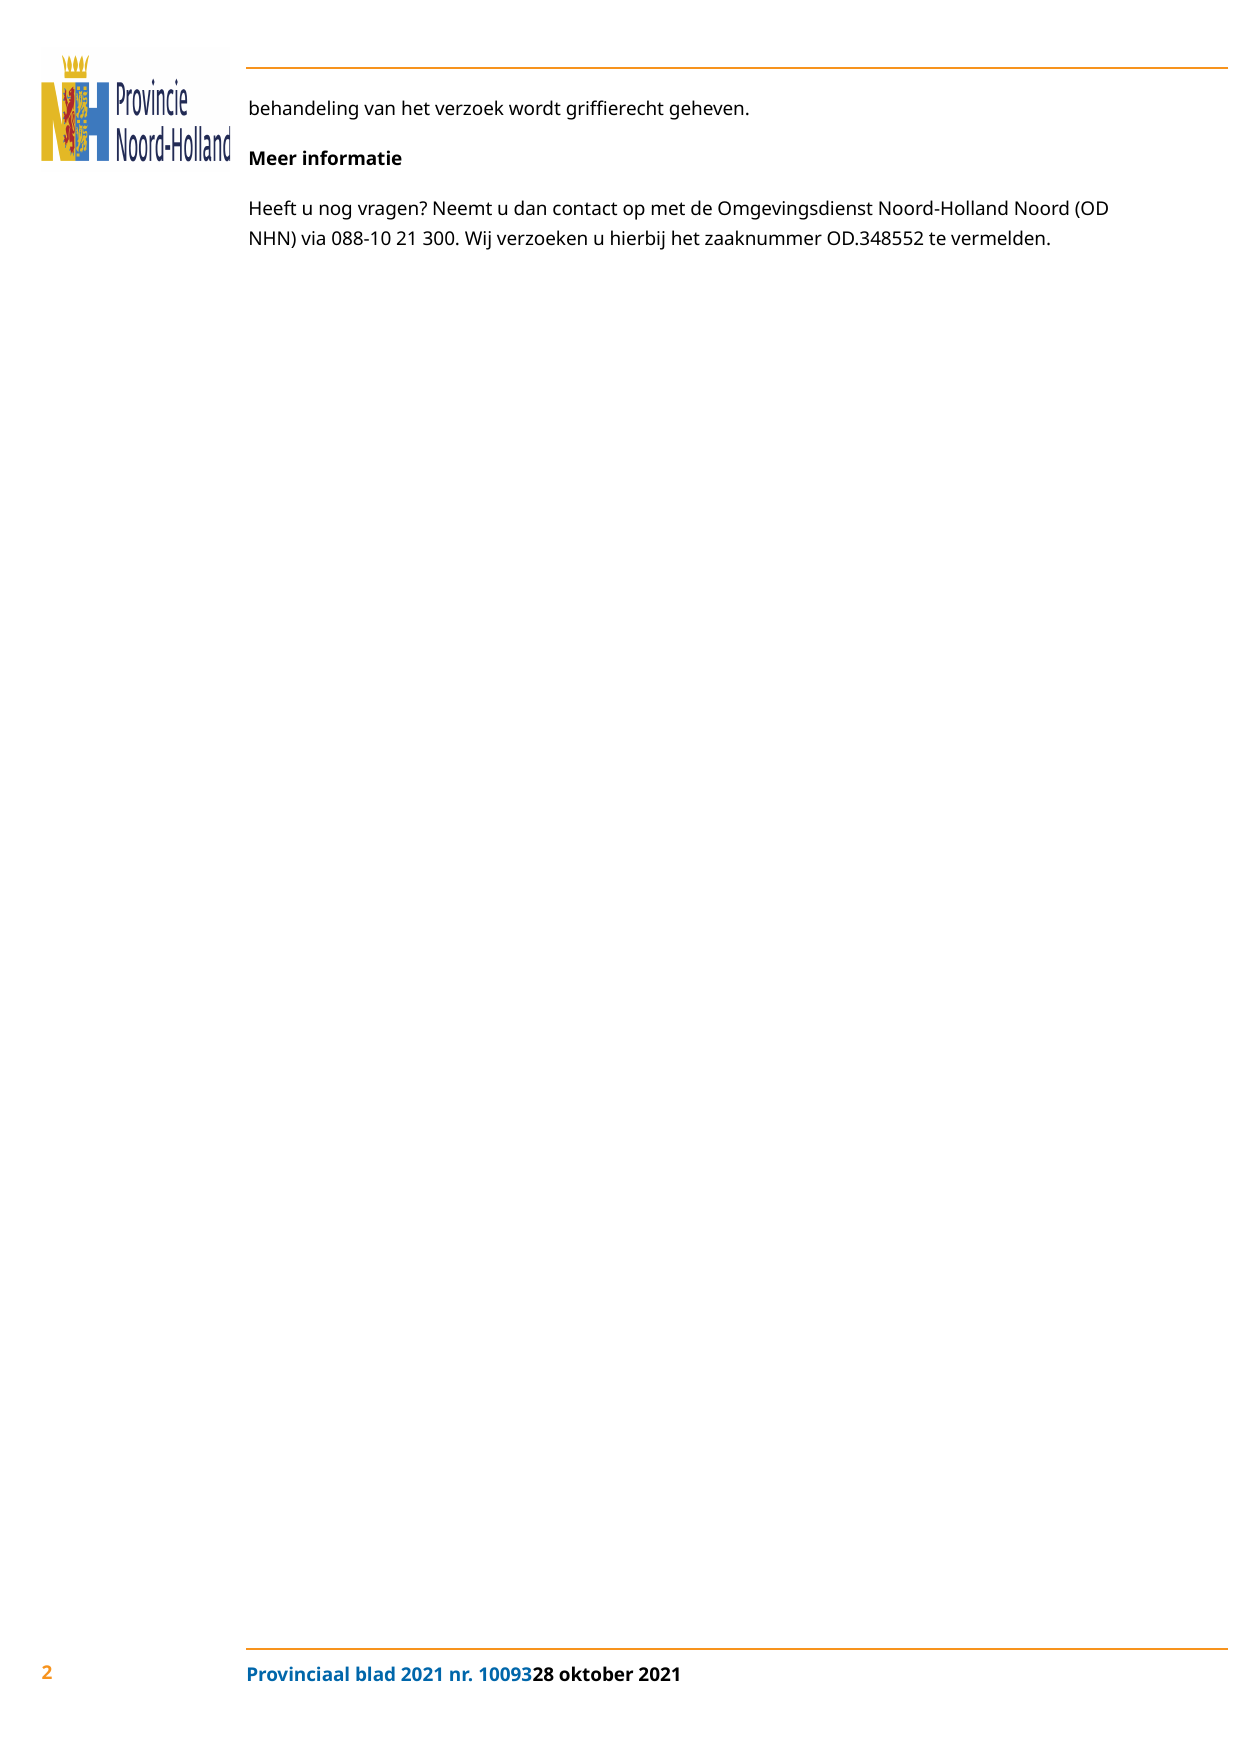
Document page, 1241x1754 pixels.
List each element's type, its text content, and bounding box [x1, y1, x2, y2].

picture [41, 47, 231, 172]
text Meer informatie [248, 145, 1152, 171]
text behandeling van het verzoek wordt griffierecht geheven. [248, 95, 1152, 121]
text Heeft u nog vragen? Neemt u dan contact op met de Omgevingsdienst Noord-Holland Noord (OD NHN) via 088-10 21 300. Wij verzoeken u hierbij het zaaknummer OD.348552 te vermelden. [248, 196, 1152, 251]
